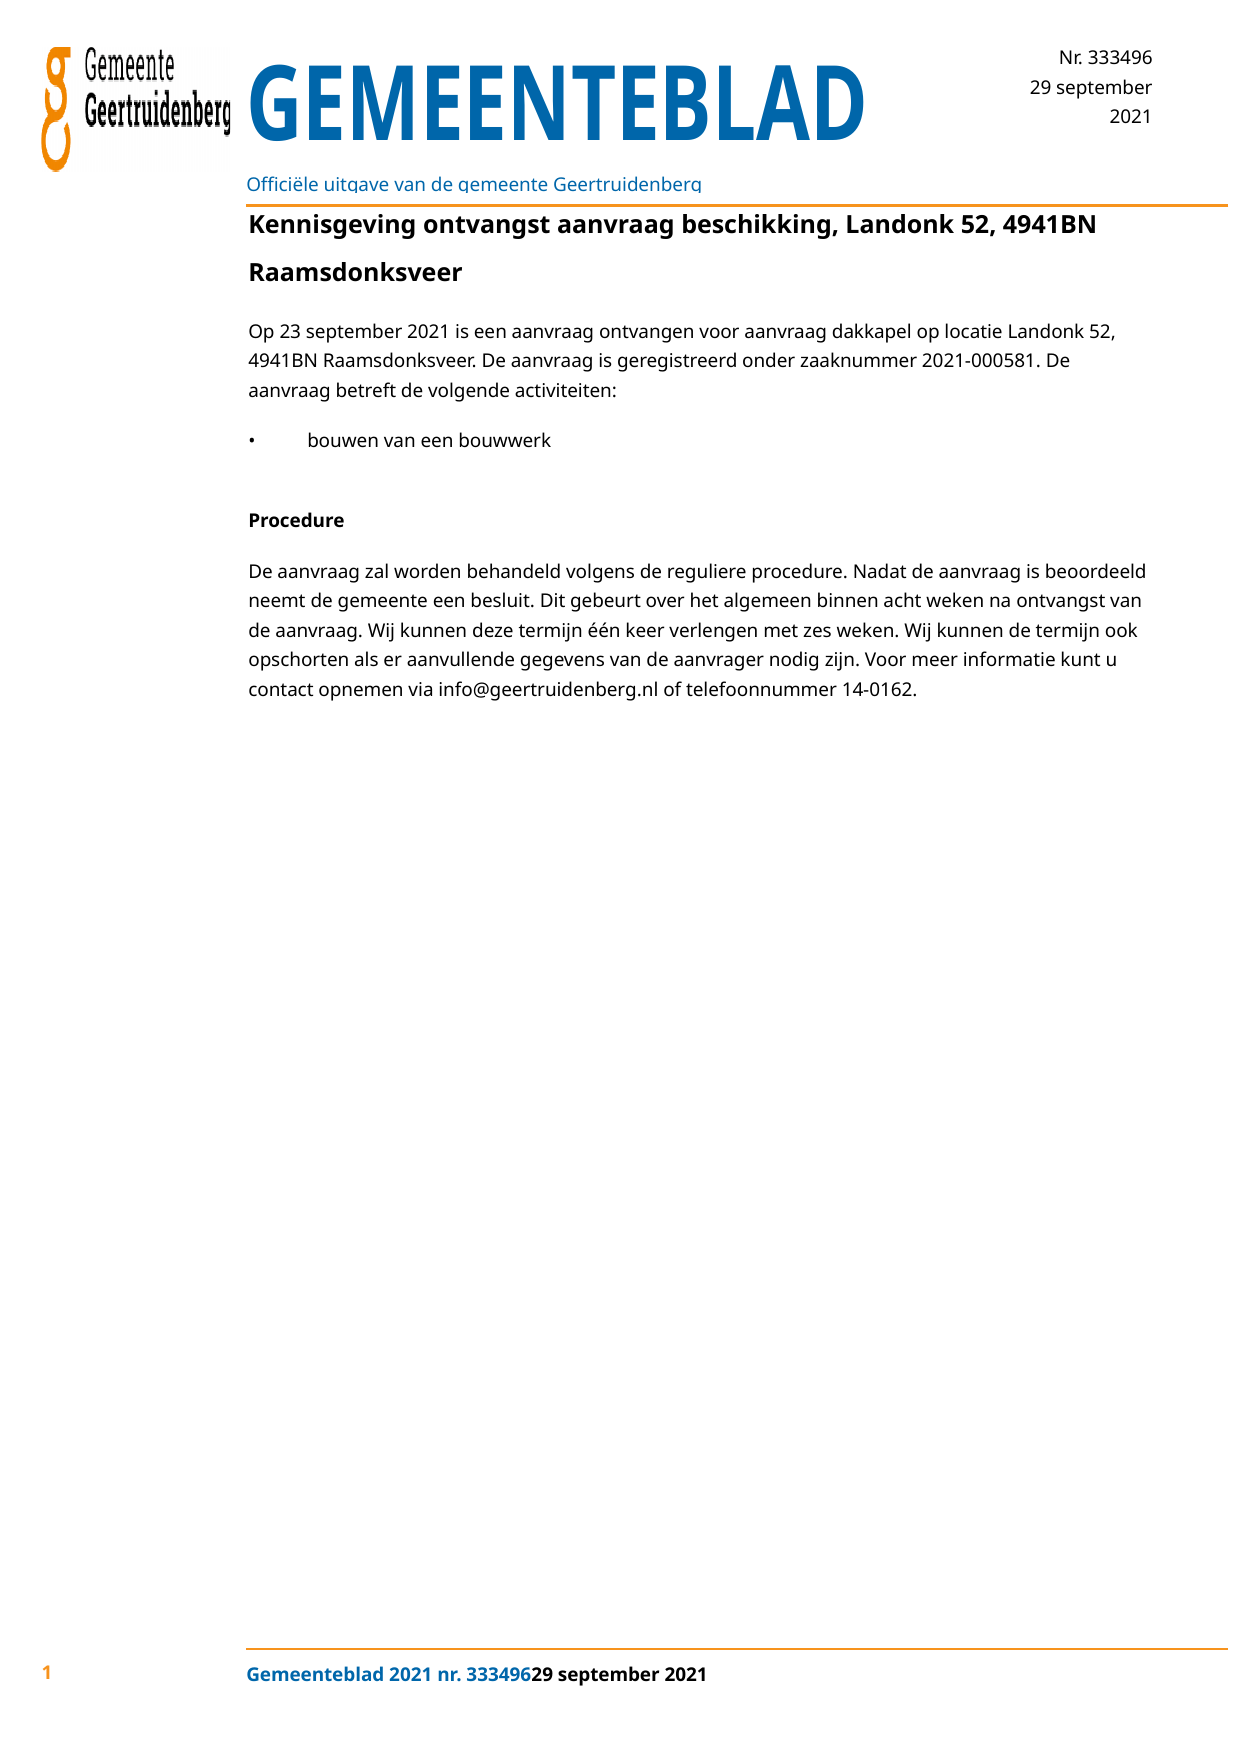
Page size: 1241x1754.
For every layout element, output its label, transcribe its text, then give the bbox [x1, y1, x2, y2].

text Op 23 september 2021 is een aanvraag ontvangen voor aanvraag dakkapel op locatie Landonk 52, 4941BN Raamsdonksveer. De aanvraag is geregistreerd onder zaaknummer 2021-000581. De aanvraag betreft de volgende activiteiten: [248, 318, 1152, 403]
text Procedure [248, 507, 1152, 533]
text De aanvraag zal worden behandeld volgens de reguliere procedure. Nadat de aanvraag is beoordeeld neemt de gemeente een besluit. Dit gebeurt over het algemeen binnen acht weken na ontvangst van de aanvraag. Wij kunnen deze termijn één keer verlengen met zes weken. Wij kunnen de termijn ook opschorten als er aanvullende gegevens van de aanvrager nodig zijn. Voor meer informatie kunt u contact opnemen via info@geertruidenberg.nl of telefoonnummer 14-0162. [248, 558, 1152, 702]
picture [41, 47, 231, 172]
list bouwen van een bouwwerk [248, 427, 1152, 453]
text Kennisgeving ontvangst aanvraag beschikking, Landonk 52, 4941BN Raamsdonksveer [248, 207, 1152, 288]
